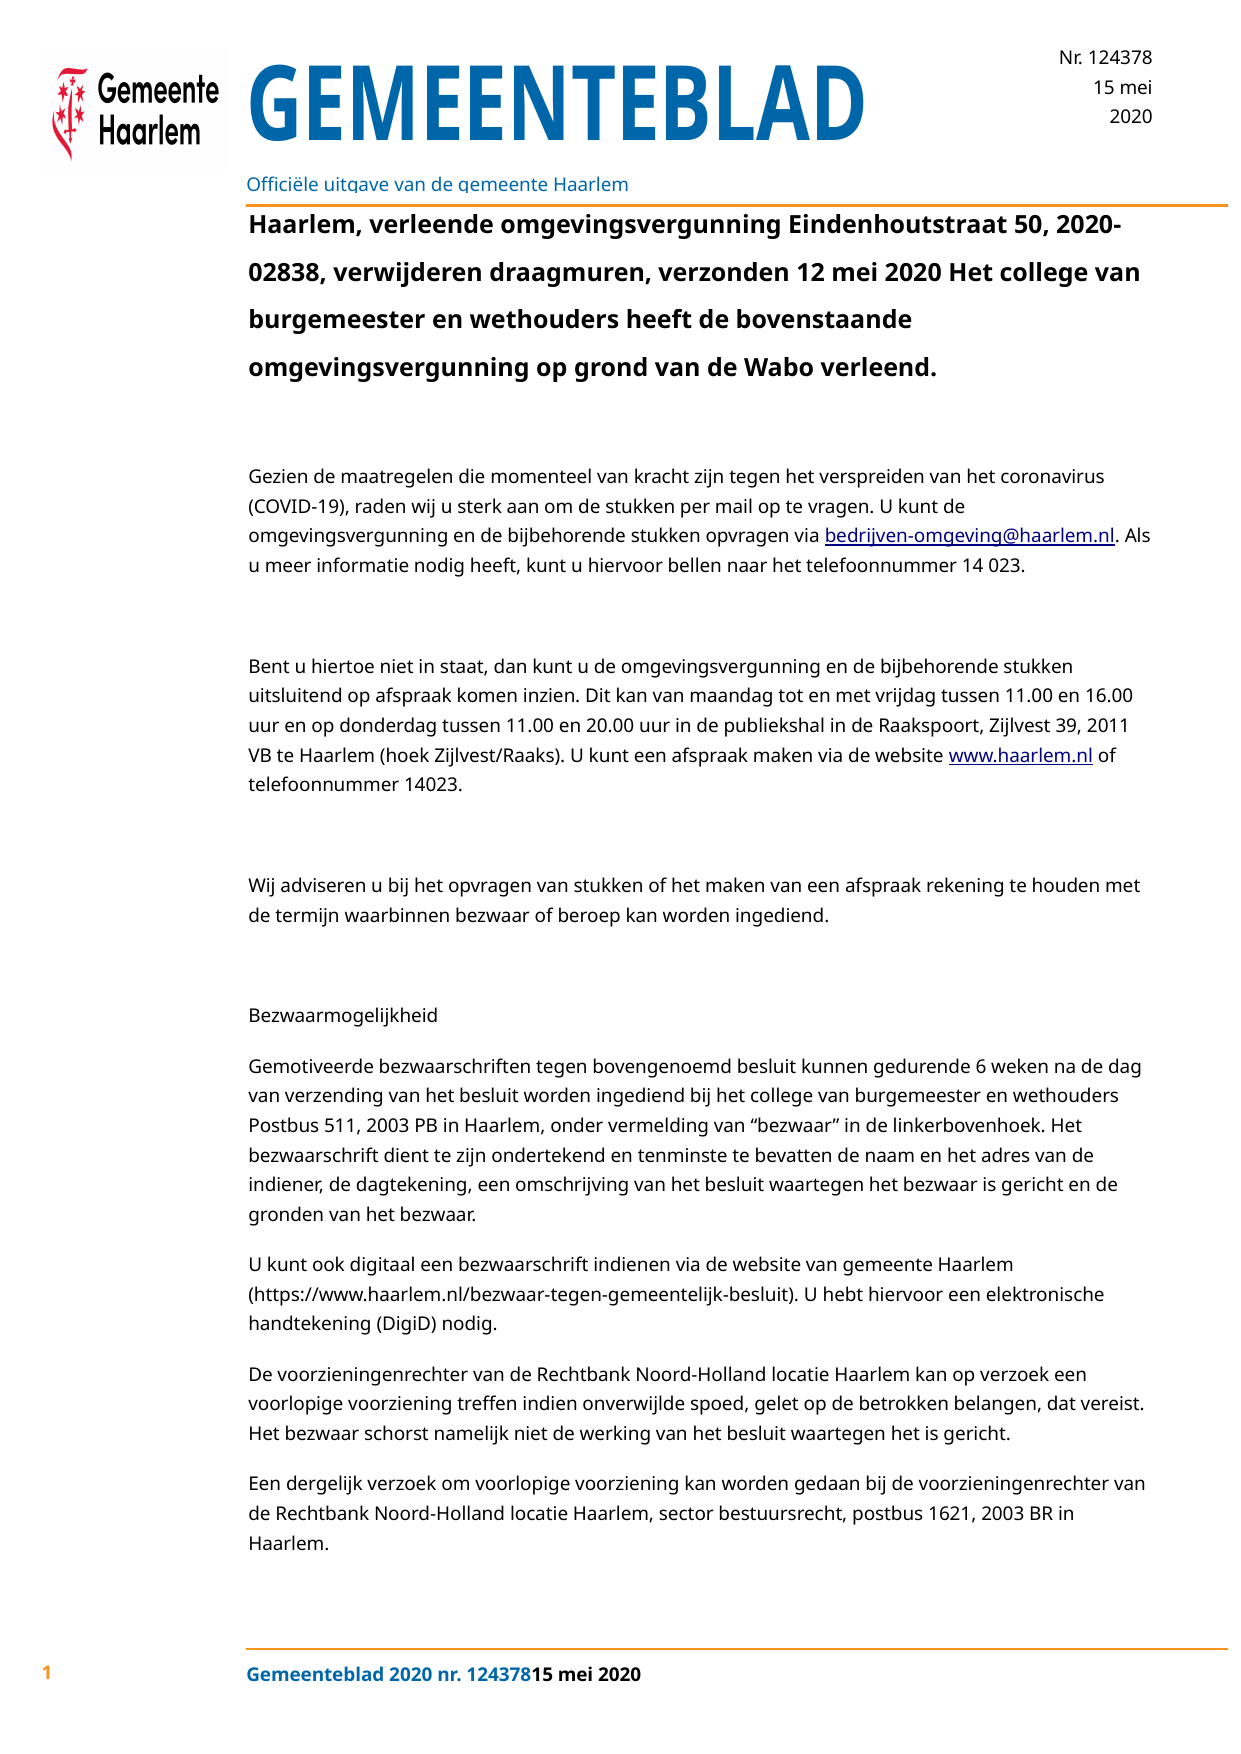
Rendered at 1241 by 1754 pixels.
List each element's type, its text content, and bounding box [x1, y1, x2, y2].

text Gemotiveerde bezwaarschriften tegen bovengenoemd besluit kunnen gedurende 6 weken na de dag van verzending van het besluit worden ingediend bij het college van burgemeester en wethouders Postbus 511, 2003 PB in Haarlem, onder vermelding van “bezwaar” in de linkerbovenhoek. Het bezwaarschrift dient te zijn ondertekend en tenminste te bevatten de naam en het adres van de indiener, de dagtekening, een omschrijving van het besluit waartegen het bezwaar is gericht en de gronden van het bezwaar. [248, 1053, 1152, 1227]
text De voorzieningenrechter van de Rechtbank Noord-Holland locatie Haarlem kan op verzoek een voorlopige voorziening treffen indien onverwijlde spoed, gelet op de betrokken belangen, dat vereist. Het bezwaar schorst namelijk niet de werking van het besluit waartegen het is gericht. [248, 1361, 1152, 1446]
text Een dergelijk verzoek om voorlopige voorziening kan worden gedaan bij de voorzieningenrechter van de Rechtbank Noord-Holland locatie Haarlem, sector bestuursrecht, postbus 1621, 2003 BR in Haarlem. [248, 1471, 1152, 1556]
text Haarlem, verleende omgevingsvergunning Eindenhoutstraat 50, 2020-02838, verwijderen draagmuren, verzonden 12 mei 2020 Het college van burgemeester en wethouders heeft de bovenstaande omgevingsvergunning op grond van de Wabo verleend. [248, 207, 1152, 384]
text Wij adviseren u bij het opvragen van stukken of het maken van een afspraak rekening te houden met de termijn waarbinnen bezwaar of beroep kan worden ingediend. [248, 872, 1152, 928]
picture [41, 47, 231, 172]
text Bent u hiertoe niet in staat, dan kunt u de omgevingsvergunning en de bijbehorende stukken uitsluitend op afspraak komen inzien. Dit kan van maandag tot en met vrijdag tussen 11.00 en 16.00 uur en op donderdag tussen 11.00 en 20.00 uur in de publiekshal in de Raakspoort, Zijlvest 39, 2011 VB te Haarlem (hoek Zijlvest/Raaks). U kunt een afspraak maken via de website www.haarlem.nl of telefoonnummer 14023. [248, 653, 1152, 797]
text Bezwaarmogelijkheid [248, 1003, 1152, 1028]
text U kunt ook digitaal een bezwaarschrift indienen via de website van gemeente Haarlem (https://www.haarlem.nl/bezwaar-tegen-gemeentelijk-besluit). U hebt hiervoor een elektronische handtekening (DigiD) nodig. [248, 1251, 1152, 1336]
text Gezien de maatregelen die momenteel van kracht zijn tegen het verspreiden van het coronavirus (COVID-19), raden wij u sterk aan om de stukken per mail op te vragen. U kunt de omgevingsvergunning en de bijbehorende stukken opvragen via bedrijven-omgeving@haarlem.nl. Als u meer informatie nodig heeft, kunt u hiervoor bellen naar het telefoonnummer 14 023. [248, 463, 1152, 578]
